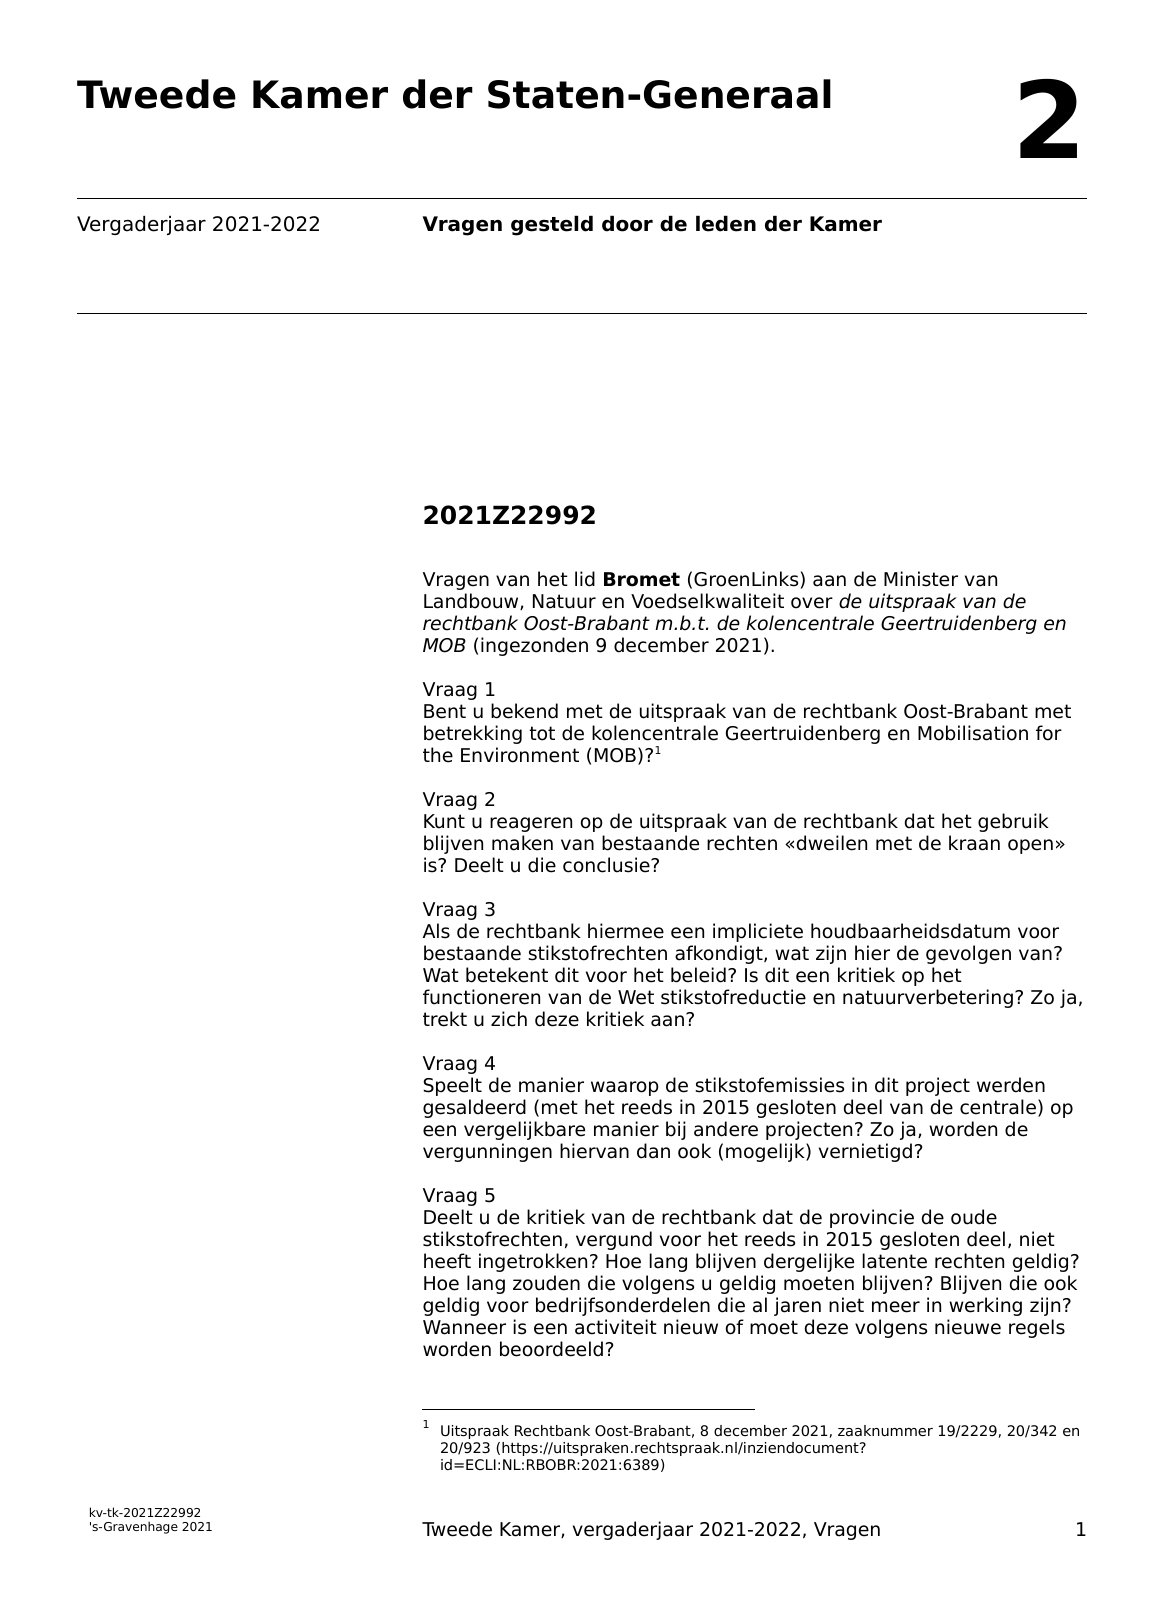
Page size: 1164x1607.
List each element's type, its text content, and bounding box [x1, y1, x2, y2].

text Vraag 4 [422, 1053, 1087, 1075]
text Deelt u de kritiek van de rechtbank dat de provincie de oude stikstofrechten, vergund voor het reeds in 2015 gesloten deel, niet heeft ingetrokken? Hoe lang blijven dergelijke latente rechten geldig? Hoe lang zouden die volgens u geldig moeten blijven? Blijven die ook geldig voor bedrijfsonderdelen die al jaren niet meer in werking zijn? Wanneer is een activiteit nieuw of moet deze volgens nieuwe regels worden beoordeeld? [422, 1207, 1087, 1361]
text Vragen van het lid Bromet (GroenLinks) aan de Minister van Landbouw, Natuur en Voedselkwaliteit over de uitspraak van de rechtbank Oost-Brabant m.b.t. de kolencentrale Geertruidenberg en MOB (ingezonden 9 december 2021). [422, 569, 1087, 657]
text Uitspraak Rechtbank Oost-Brabant, 8 december 2021, zaaknummer 19/2229, 20/342 en 20/923 (https://uitspraken.rechtspraak.nl/inziendocument?id=ECLI:NL:RBOBR:2021:6389) [422, 1418, 1087, 1474]
table_header Tweede Kamer der Staten-Generaal [77, 59, 886, 198]
text Bent u bekend met de uitspraak van de rechtbank Oost-Brabant met betrekking tot de kolencentrale Geertruidenberg en Mobilisation for the Environment (MOB)? [422, 701, 1087, 767]
text Vraag 2 [422, 789, 1087, 811]
text Vraag 1 [422, 679, 1087, 701]
text kv-tk-2021Z22992 [88, 1506, 323, 1520]
text Vraag 3 [422, 899, 1087, 921]
table_header 2 [886, 59, 1087, 198]
table_cell Vragen gesteld door de leden der Kamer [422, 199, 1087, 313]
text Als de rechtbank hiermee een impliciete houdbaarheidsdatum voor bestaande stikstofrechten afkondigt, wat zijn hier de gevolgen van? Wat betekent dit voor het beleid? Is dit een kritiek op het functioneren van de Wet stikstofreductie en natuurverbetering? Zo ja, trekt u zich deze kritiek aan? [422, 921, 1087, 1031]
text Vraag 5 [422, 1185, 1087, 1207]
text Kunt u reageren op de uitspraak van de rechtbank dat het gebruik blijven maken van bestaande rechten «dweilen met de kraan open» is? Deelt u die conclusie? [422, 811, 1087, 877]
text 2021Z22992 [422, 501, 1087, 531]
text 's-Gravenhage 2021 [88, 1520, 323, 1534]
table_cell Vergaderjaar 2021-2022 [77, 199, 422, 313]
text Speelt de manier waarop de stikstofemissies in dit project werden gesaldeerd (met het reeds in 2015 gesloten deel van de centrale) op een vergelijkbare manier bij andere projecten? Zo ja, worden de vergunningen hiervan dan ook (mogelijk) vernietigd? [422, 1075, 1087, 1163]
